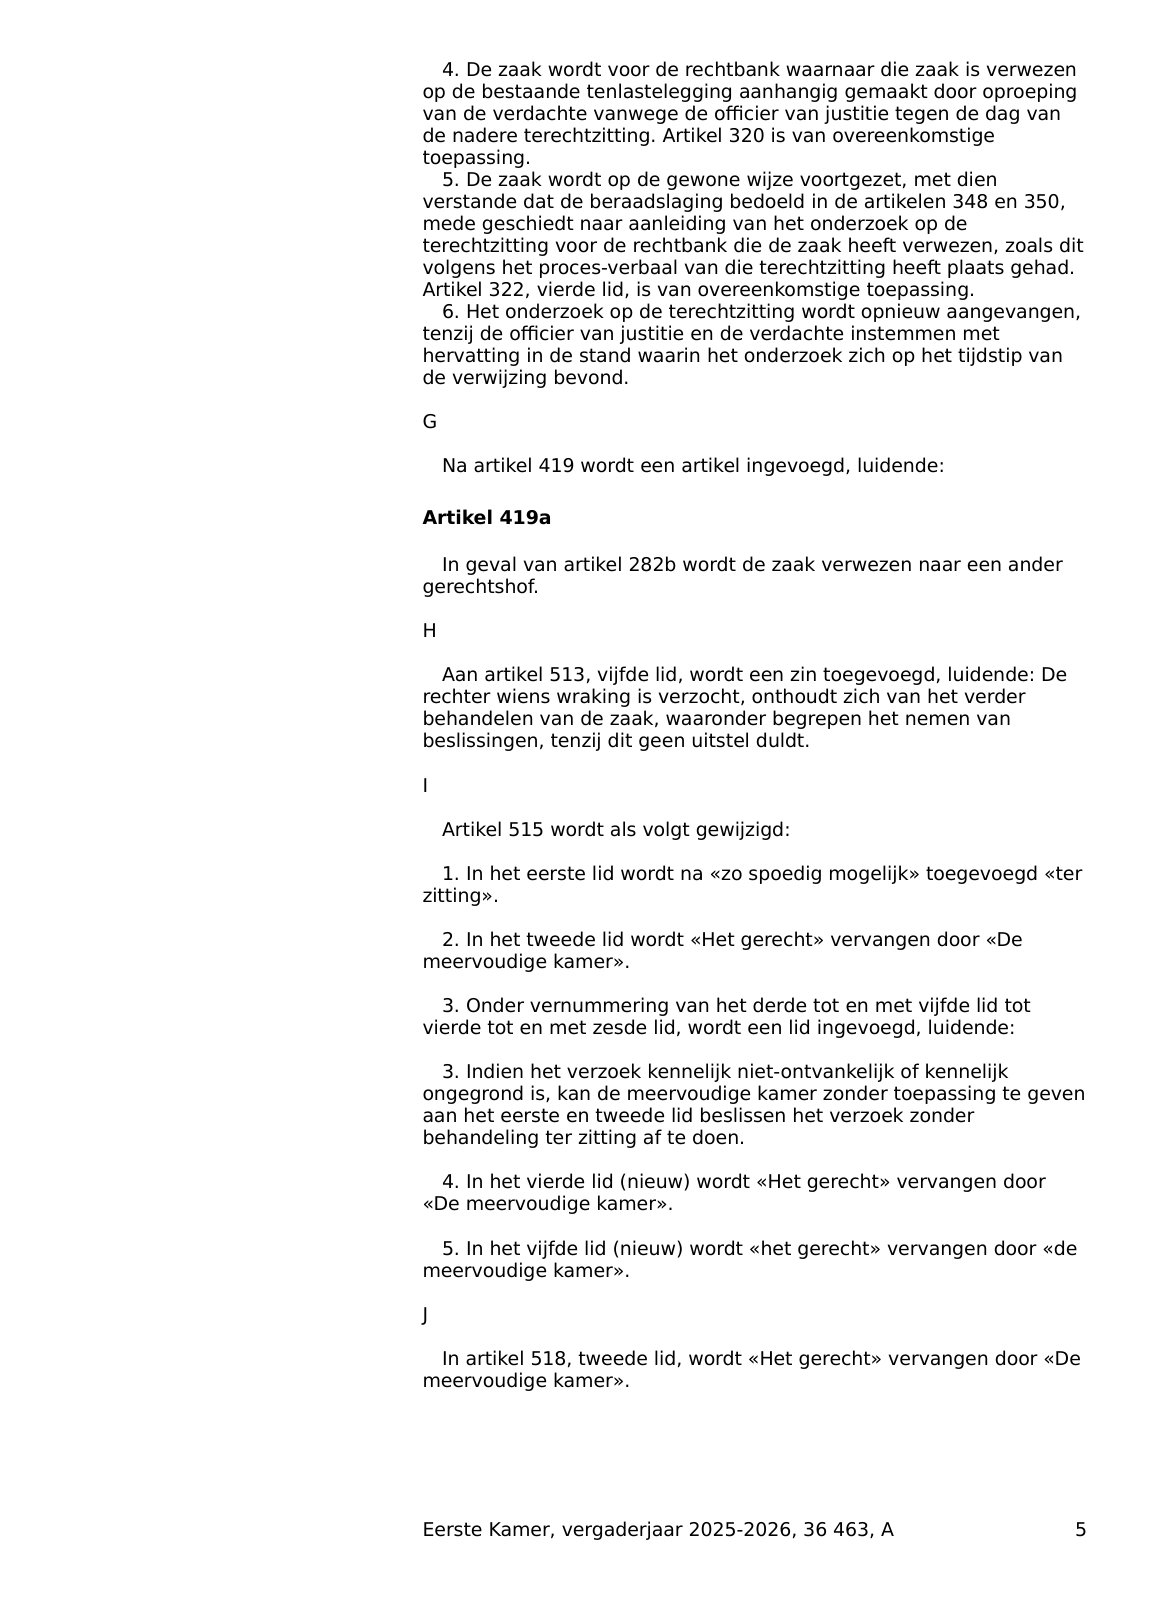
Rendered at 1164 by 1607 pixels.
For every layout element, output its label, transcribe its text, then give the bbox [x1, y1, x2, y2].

text H [422, 620, 1087, 642]
text Na artikel 419 wordt een artikel ingevoegd, luidende: [422, 455, 1087, 477]
text In geval van artikel 282b wordt de zaak verwezen naar een ander gerechtshof. [422, 554, 1087, 598]
text 5. In het vijfde lid (nieuw) wordt «het gerecht» vervangen door «de meervoudige kamer». [422, 1237, 1087, 1281]
text J [422, 1304, 1087, 1326]
text 4. De zaak wordt voor de rechtbank waarnaar die zaak is verwezen op de bestaande tenlastelegging aanhangig gemaakt door oproeping van de verdachte vanwege de officier van justitie tegen de dag van de nadere terechtzitting. Artikel 320 is van overeenkomstige toepassing. [422, 59, 1087, 169]
text 2. In het tweede lid wordt «Het gerecht» vervangen door «De meervoudige kamer». [422, 929, 1087, 973]
text 3. Onder vernummering van het derde tot en met vijfde lid tot vierde tot en met zesde lid, wordt een lid ingevoegd, luidende: [422, 995, 1087, 1039]
text 3. Indien het verzoek kennelijk niet-ontvankelijk of kennelijk ongegrond is, kan de meervoudige kamer zonder toepassing te geven aan het eerste en tweede lid beslissen het verzoek zonder behandeling ter zitting af te doen. [422, 1061, 1087, 1149]
text Artikel 515 wordt als volgt gewijzigd: [422, 819, 1087, 841]
text I [422, 774, 1087, 796]
text 4. In het vierde lid (nieuw) wordt «Het gerecht» vervangen door «De meervoudige kamer». [422, 1171, 1087, 1215]
text 5. De zaak wordt op de gewone wijze voortgezet, met dien verstande dat de beraadslaging bedoeld in de artikelen 348 en 350, mede geschiedt naar aanleiding van het onderzoek op de terechtzitting voor de rechtbank die de zaak heeft verwezen, zoals dit volgens het proces-verbaal van die terechtzitting heeft plaats gehad. Artikel 322, vierde lid, is van overeenkomstige toepassing. [422, 169, 1087, 301]
text In artikel 518, tweede lid, wordt «Het gerecht» vervangen door «De meervoudige kamer». [422, 1348, 1087, 1392]
text 1. In het eerste lid wordt na «zo spoedig mogelijk» toegevoegd «ter zitting». [422, 863, 1087, 907]
subtitle Artikel 419a [422, 507, 1087, 529]
text Aan artikel 513, vijfde lid, wordt een zin toegevoegd, luidende: De rechter wiens wraking is verzocht, onthoudt zich van het verder behandelen van de zaak, waaronder begrepen het nemen van beslissingen, tenzij dit geen uitstel duldt. [422, 664, 1087, 752]
text G [422, 411, 1087, 433]
text 6. Het onderzoek op de terechtzitting wordt opnieuw aangevangen, tenzij de officier van justitie en de verdachte instemmen met hervatting in de stand waarin het onderzoek zich op het tijdstip van de verwijzing bevond. [422, 301, 1087, 389]
